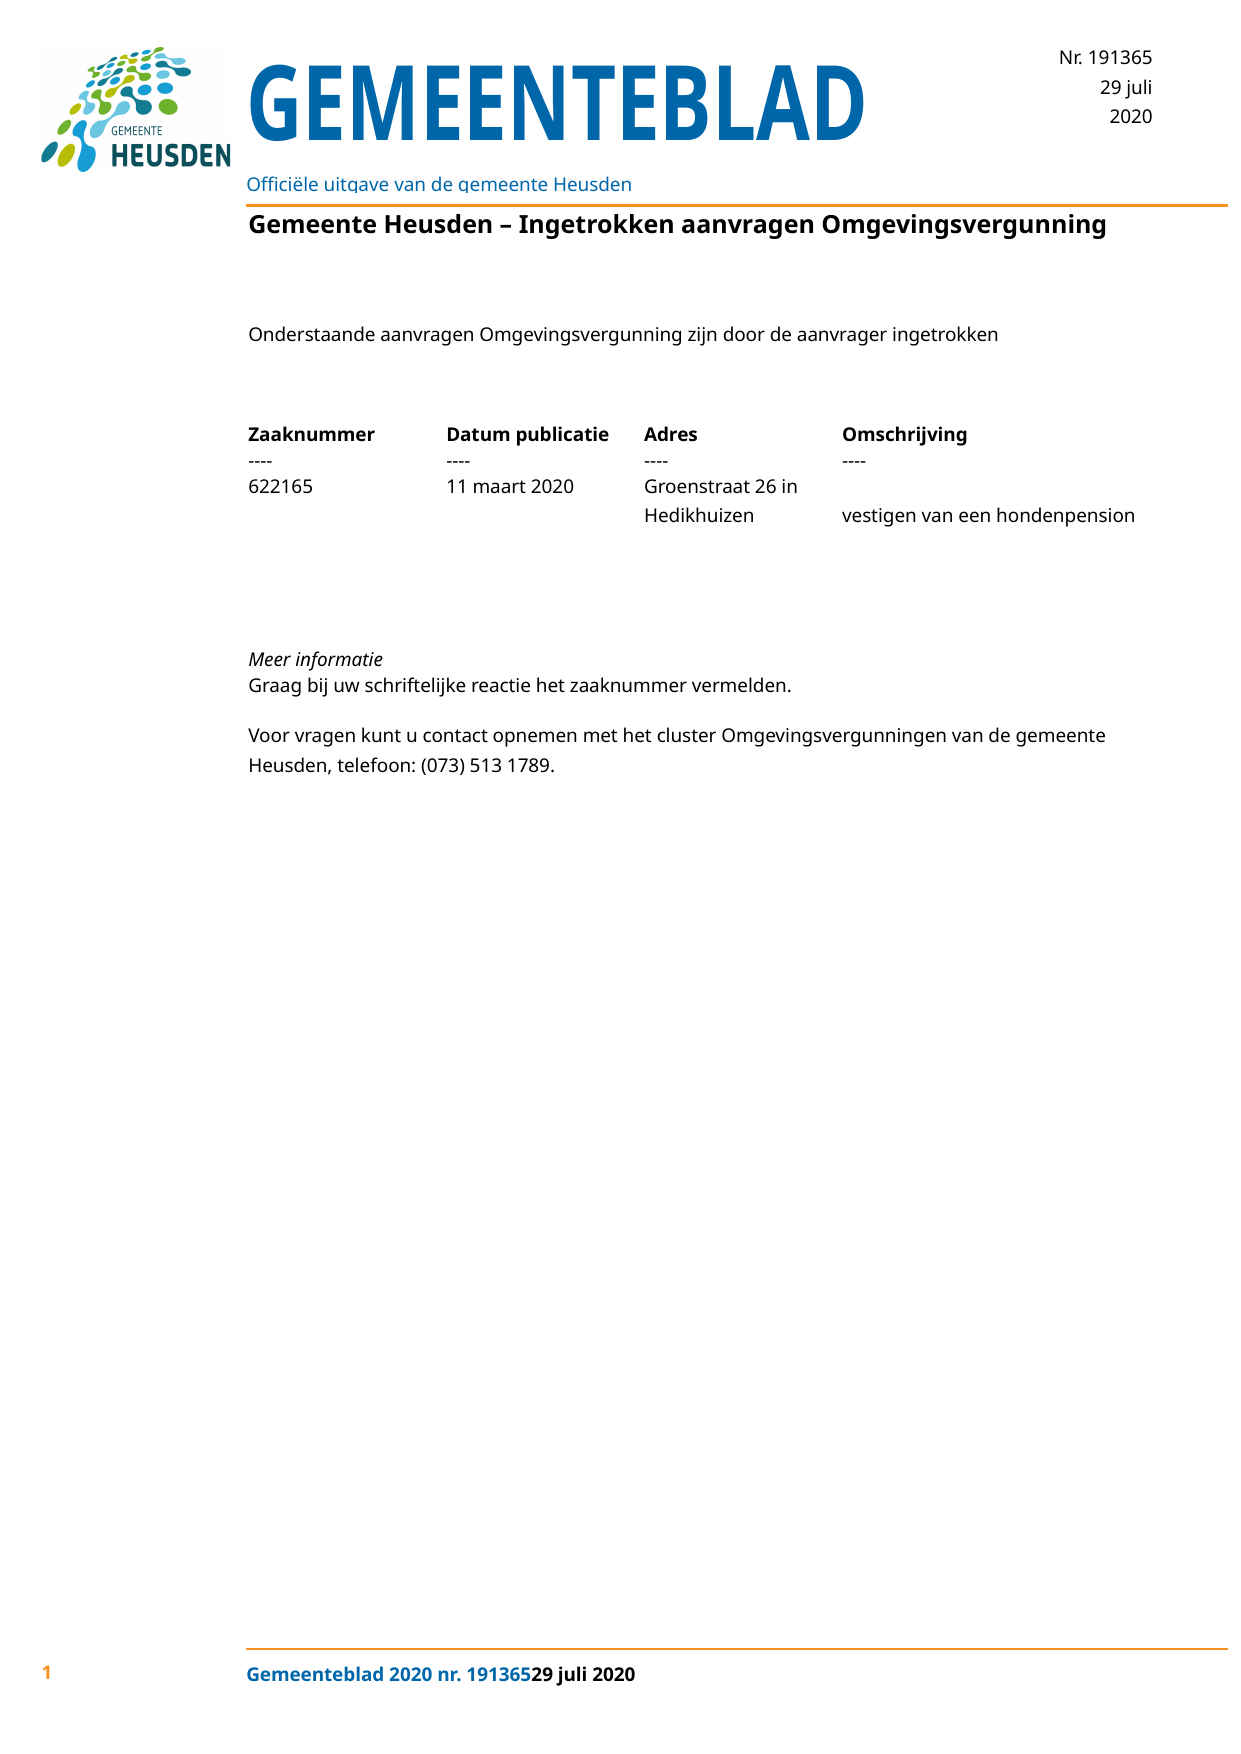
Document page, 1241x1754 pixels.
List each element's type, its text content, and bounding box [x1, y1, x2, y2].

table_header Datum publicatie [446, 422, 644, 447]
table_cell 622165 [248, 473, 446, 528]
table_cell ---- [446, 448, 644, 473]
table_cell 11 maart 2020 [446, 473, 644, 528]
table_cell ---- [842, 448, 1152, 473]
text Onderstaande aanvragen Omgevingsvergunning zijn door de aanvrager ingetrokken [248, 321, 1152, 346]
text Graag bij uw schriftelijke reactie het zaaknummer vermelden. [248, 672, 1152, 697]
text Voor vragen kunt u contact opnemen met het cluster Omgevingsvergunningen van de gemeente Heusden, telefoon: (073) 513 1789. [248, 722, 1152, 777]
table_cell ---- [248, 448, 446, 473]
picture [41, 47, 231, 172]
text Gemeente Heusden – Ingetrokken aanvragen Omgevingsvergunning [248, 207, 1152, 241]
table_header Omschrijving [842, 422, 1152, 447]
table_cell ---- [644, 448, 842, 473]
table_cell Groenstraat 26 in Hedikhuizen [644, 473, 842, 528]
table_header Adres [644, 422, 842, 447]
text Meer informatie [248, 646, 1152, 672]
table_header Zaaknummer [248, 422, 446, 447]
table_cell vestigen van een hondenpension [842, 473, 1152, 528]
